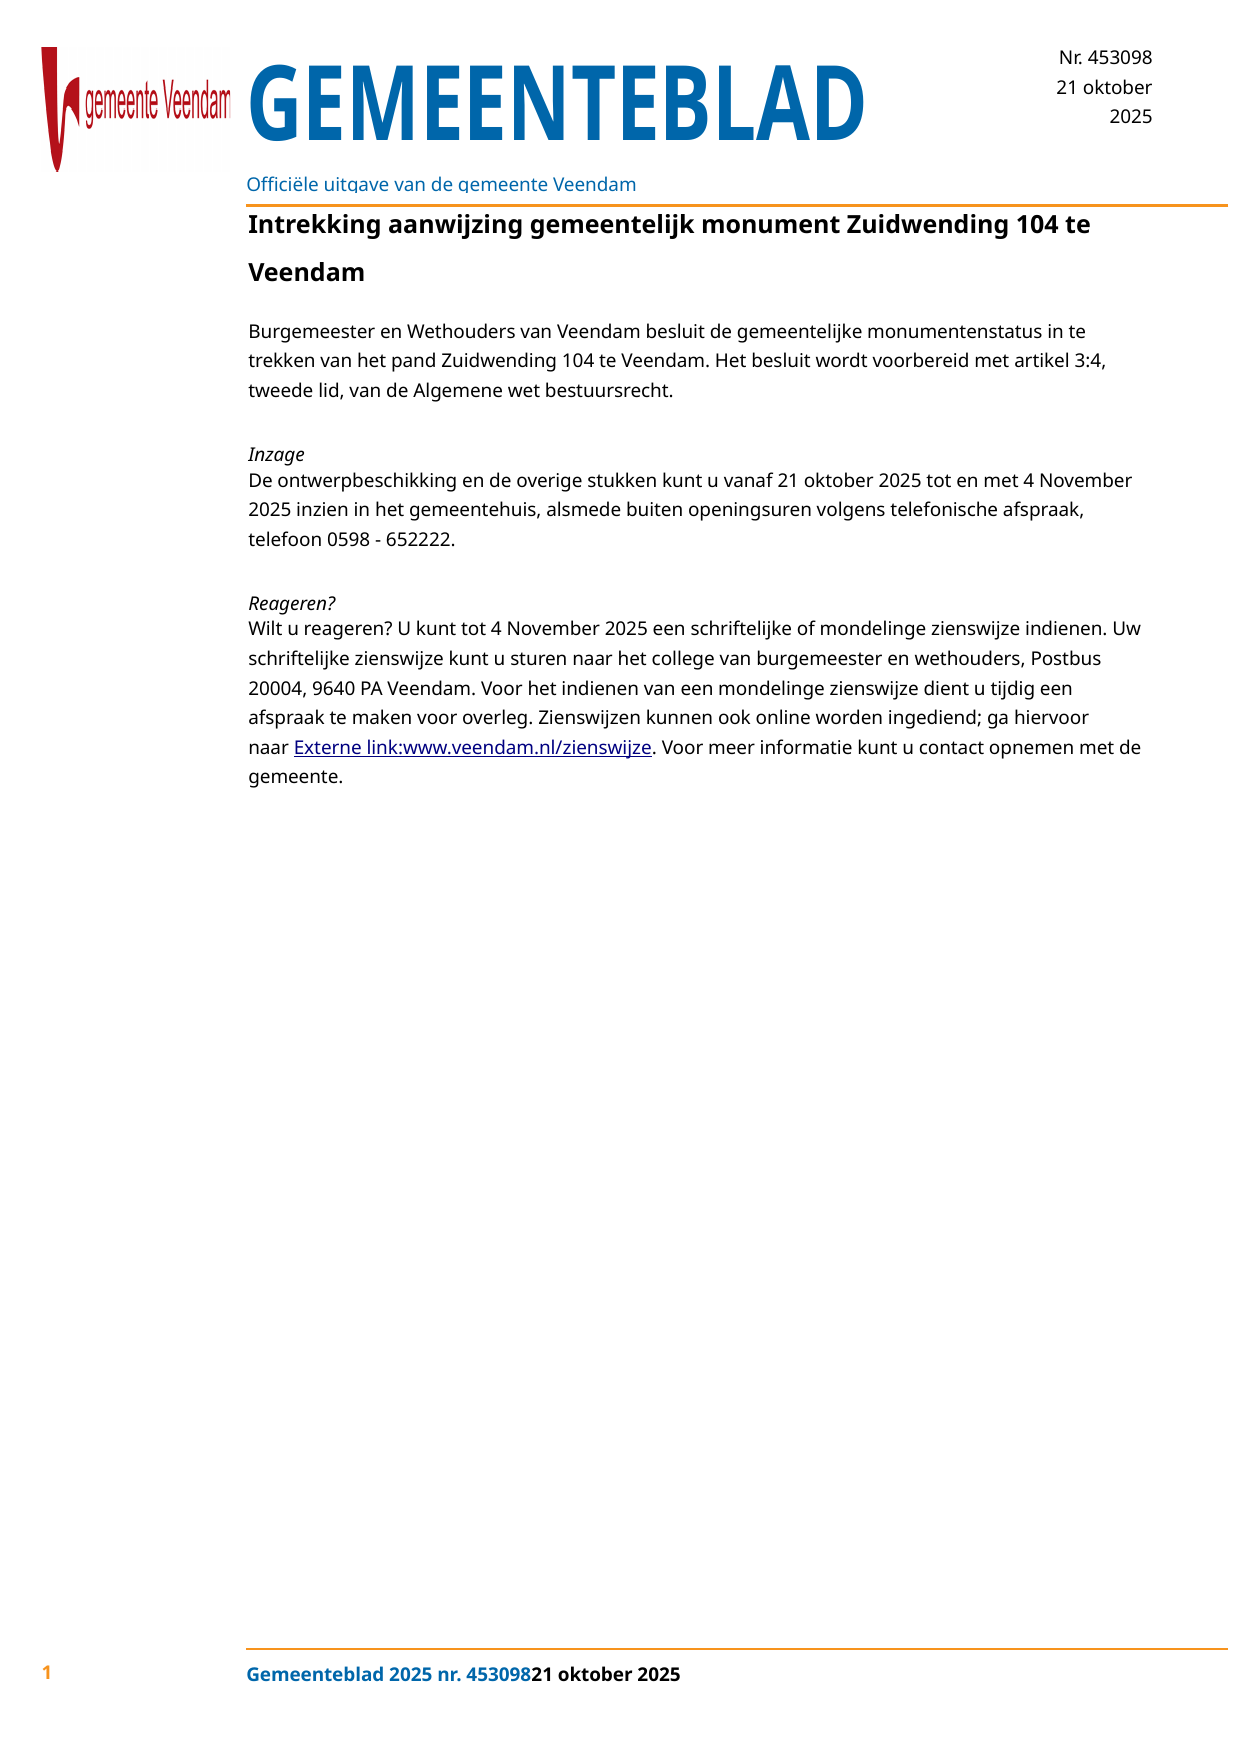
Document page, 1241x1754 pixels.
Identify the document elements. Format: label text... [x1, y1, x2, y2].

text Inzage [248, 441, 1152, 467]
text Burgemeester en Wethouders van Veendam besluit de gemeentelijke monumentenstatus in te trekken van het pand Zuidwending 104 te Veendam. Het besluit wordt voorbereid met artikel 3:4, tweede lid, van de Algemene wet bestuursrecht. [248, 318, 1152, 403]
picture [41, 47, 231, 172]
text Intrekking aanwijzing gemeentelijk monument Zuidwending 104 te Veendam [248, 207, 1152, 288]
text Reageren? [248, 590, 1152, 616]
text Wilt u reageren? U kunt tot 4 November 2025 een schriftelijke of mondelinge zienswijze indienen. Uw schriftelijke zienswijze kunt u sturen naar het college van burgemeester en wethouders, Postbus 20004, 9640 PA Veendam. Voor het indienen van een mondelinge zienswijze dient u tijdig een afspraak te maken voor overleg. Zienswijzen kunnen ook online worden ingediend; ga hiervoor naar Externe link:www.veendam.nl/zienswijze. Voor meer informatie kunt u contact opnemen met de gemeente. [248, 616, 1152, 789]
text De ontwerpbeschikking en de overige stukken kunt u vanaf 21 oktober 2025 tot en met 4 November 2025 inzien in het gemeentehuis, alsmede buiten openingsuren volgens telefonische afspraak, telefoon 0598 - 652222. [248, 467, 1152, 552]
